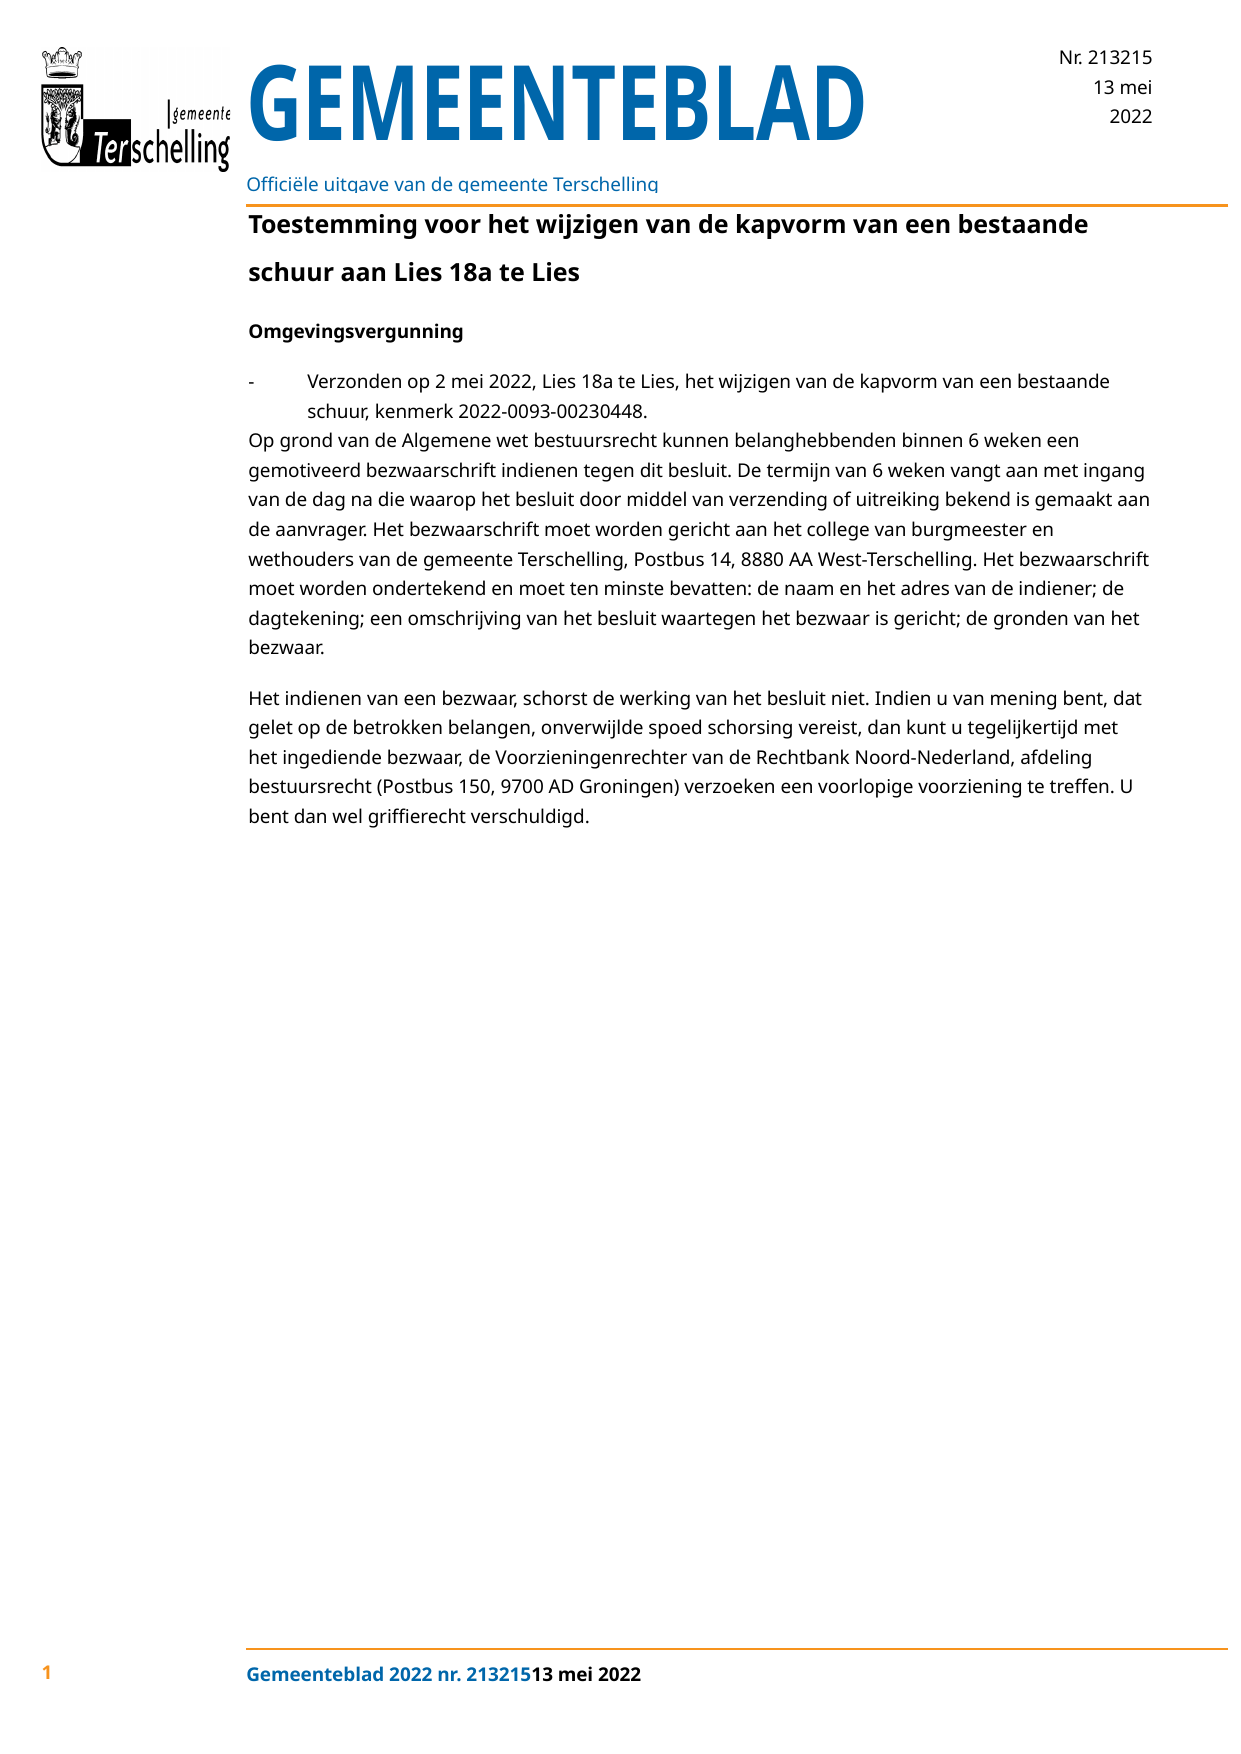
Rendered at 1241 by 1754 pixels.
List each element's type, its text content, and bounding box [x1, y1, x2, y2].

list Verzonden op 2 mei 2022, Lies 18a te Lies, het wijzigen van de kapvorm van een bestaande schuur, kenmerk 2022-0093-00230448. [248, 368, 1152, 424]
text Omgevingsvergunning [248, 318, 1152, 344]
text Het indienen van een bezwaar, schorst de werking van het besluit niet. Indien u van mening bent, dat gelet op de betrokken belangen, onverwijlde spoed schorsing vereist, dan kunt u tegelijkertijd met het ingediende bezwaar, de Voorzieningenrechter van de Rechtbank Noord-Nederland, afdeling bestuursrecht (Postbus 150, 9700 AD Groningen) verzoeken een voorlopige voorziening te treffen. U bent dan wel griffierecht verschuldigd. [248, 685, 1152, 829]
text Op grond van de Algemene wet bestuursrecht kunnen belanghebbenden binnen 6 weken een gemotiveerd bezwaarschrift indienen tegen dit besluit. De termijn van 6 weken vangt aan met ingang van de dag na die waarop het besluit door middel van verzending of uitreiking bekend is gemaakt aan de aanvrager. Het bezwaarschrift moet worden gericht aan het college van burgmeester en wethouders van de gemeente Terschelling, Postbus 14, 8880 AA West-Terschelling. Het bezwaarschrift moet worden ondertekend en moet ten minste bevatten: de naam en het adres van de indiener; de dagtekening; een omschrijving van het besluit waartegen het bezwaar is gericht; de gronden van het bezwaar. [248, 427, 1152, 660]
text Toestemming voor het wijzigen van de kapvorm van een bestaande schuur aan Lies 18a te Lies [248, 207, 1152, 288]
picture [41, 47, 231, 172]
